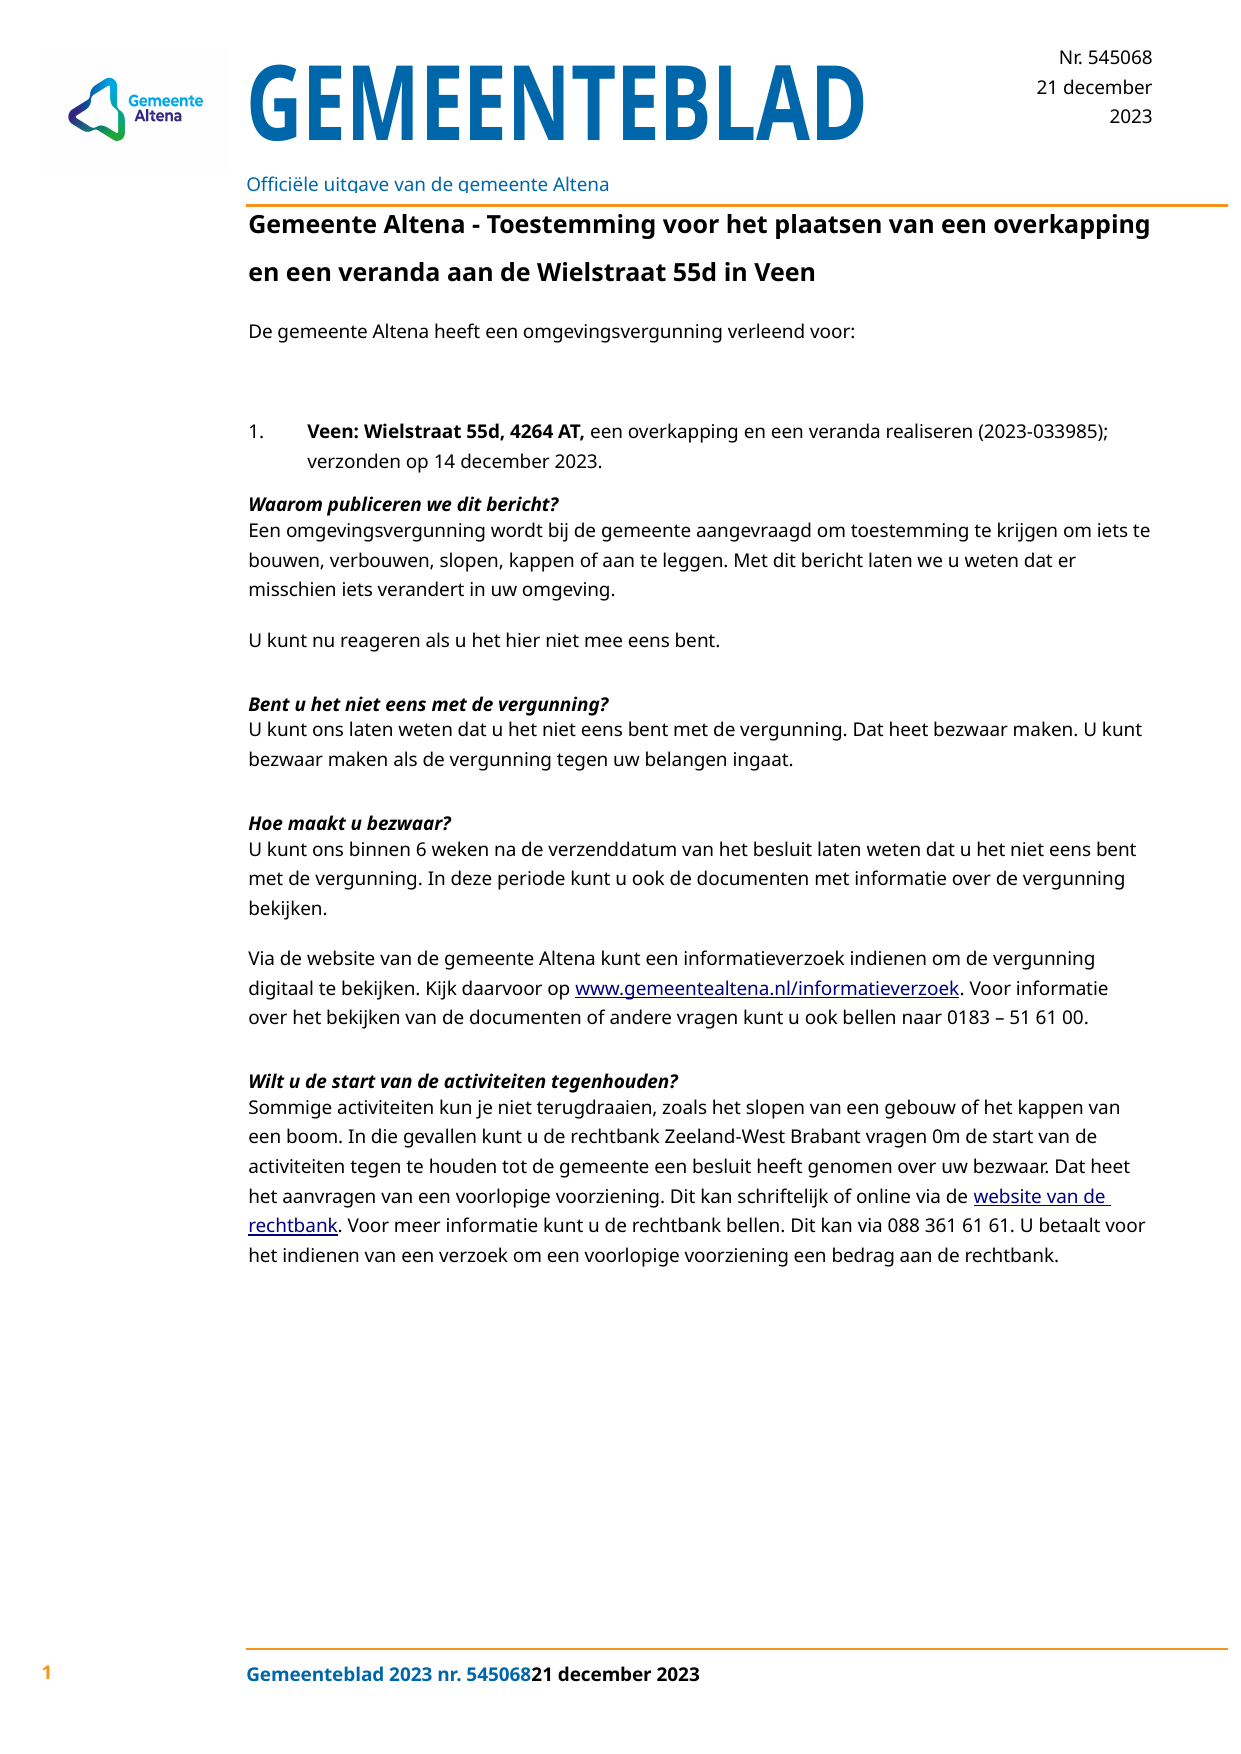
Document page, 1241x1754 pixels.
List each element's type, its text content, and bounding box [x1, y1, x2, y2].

text U kunt ons binnen 6 weken na de verzenddatum van het besluit laten weten dat u het niet eens bent met de vergunning. In deze periode kunt u ook de documenten met informatie over de vergunning bekijken. [248, 836, 1152, 921]
text Een omgevingsvergunning wordt bij de gemeente aangevraagd om toestemming te krijgen om iets te bouwen, verbouwen, slopen, kappen of aan te leggen. Met dit bericht laten we u weten dat er misschien iets verandert in uw omgeving. [248, 517, 1152, 602]
text U kunt ons laten weten dat u het niet eens bent met de vergunning. Dat heet bezwaar maken. U kunt bezwaar maken als de vergunning tegen uw belangen ingaat. [248, 716, 1152, 772]
text U kunt nu reageren als u het hier niet mee eens bent. [248, 627, 1152, 652]
text Via de website van de gemeente Altena kunt een informatieverzoek indienen om de vergunning digitaal te bekijken. Kijk daarvoor op www.gemeentealtena.nl/informatieverzoek. Voor informatie over het bekijken van de documenten of andere vragen kunt u ook bellen naar 0183 – 51 61 00. [248, 945, 1152, 1030]
picture [41, 47, 231, 172]
text Waarom publiceren we dit bericht? [248, 491, 1152, 517]
text Gemeente Altena - Toestemming voor het plaatsen van een overkapping en een veranda aan de Wielstraat 55d in Veen [248, 207, 1152, 288]
text Wilt u de start van de activiteiten tegenhouden? [248, 1068, 1152, 1094]
text De gemeente Altena heeft een omgevingsvergunning verleend voor: [248, 318, 1152, 344]
text Bent u het niet eens met de vergunning? [248, 691, 1152, 716]
text Hoe maakt u bezwaar? [248, 810, 1152, 836]
text Sommige activiteiten kun je niet terugdraaien, zoals het slopen van een gebouw of het kappen van een boom. In die gevallen kunt u de rechtbank Zeeland-West Brabant vragen 0m de start van de activiteiten tegen te houden tot de gemeente een besluit heeft genomen over uw bezwaar. Dat heet het aanvragen van een voorlopige voorziening. Dit kan schriftelijk of online via de website van de rechtbank. Voor meer informatie kunt u de rechtbank bellen. Dit kan via 088 361 61 61. U betaalt voor het indienen van een verzoek om een voorlopige voorziening een bedrag aan de rechtbank. [248, 1094, 1152, 1268]
list Veen: Wielstraat 55d, 4264 AT, een overkapping en een veranda realiseren (2023-033985); verzonden op 14 december 2023. [248, 419, 1152, 474]
